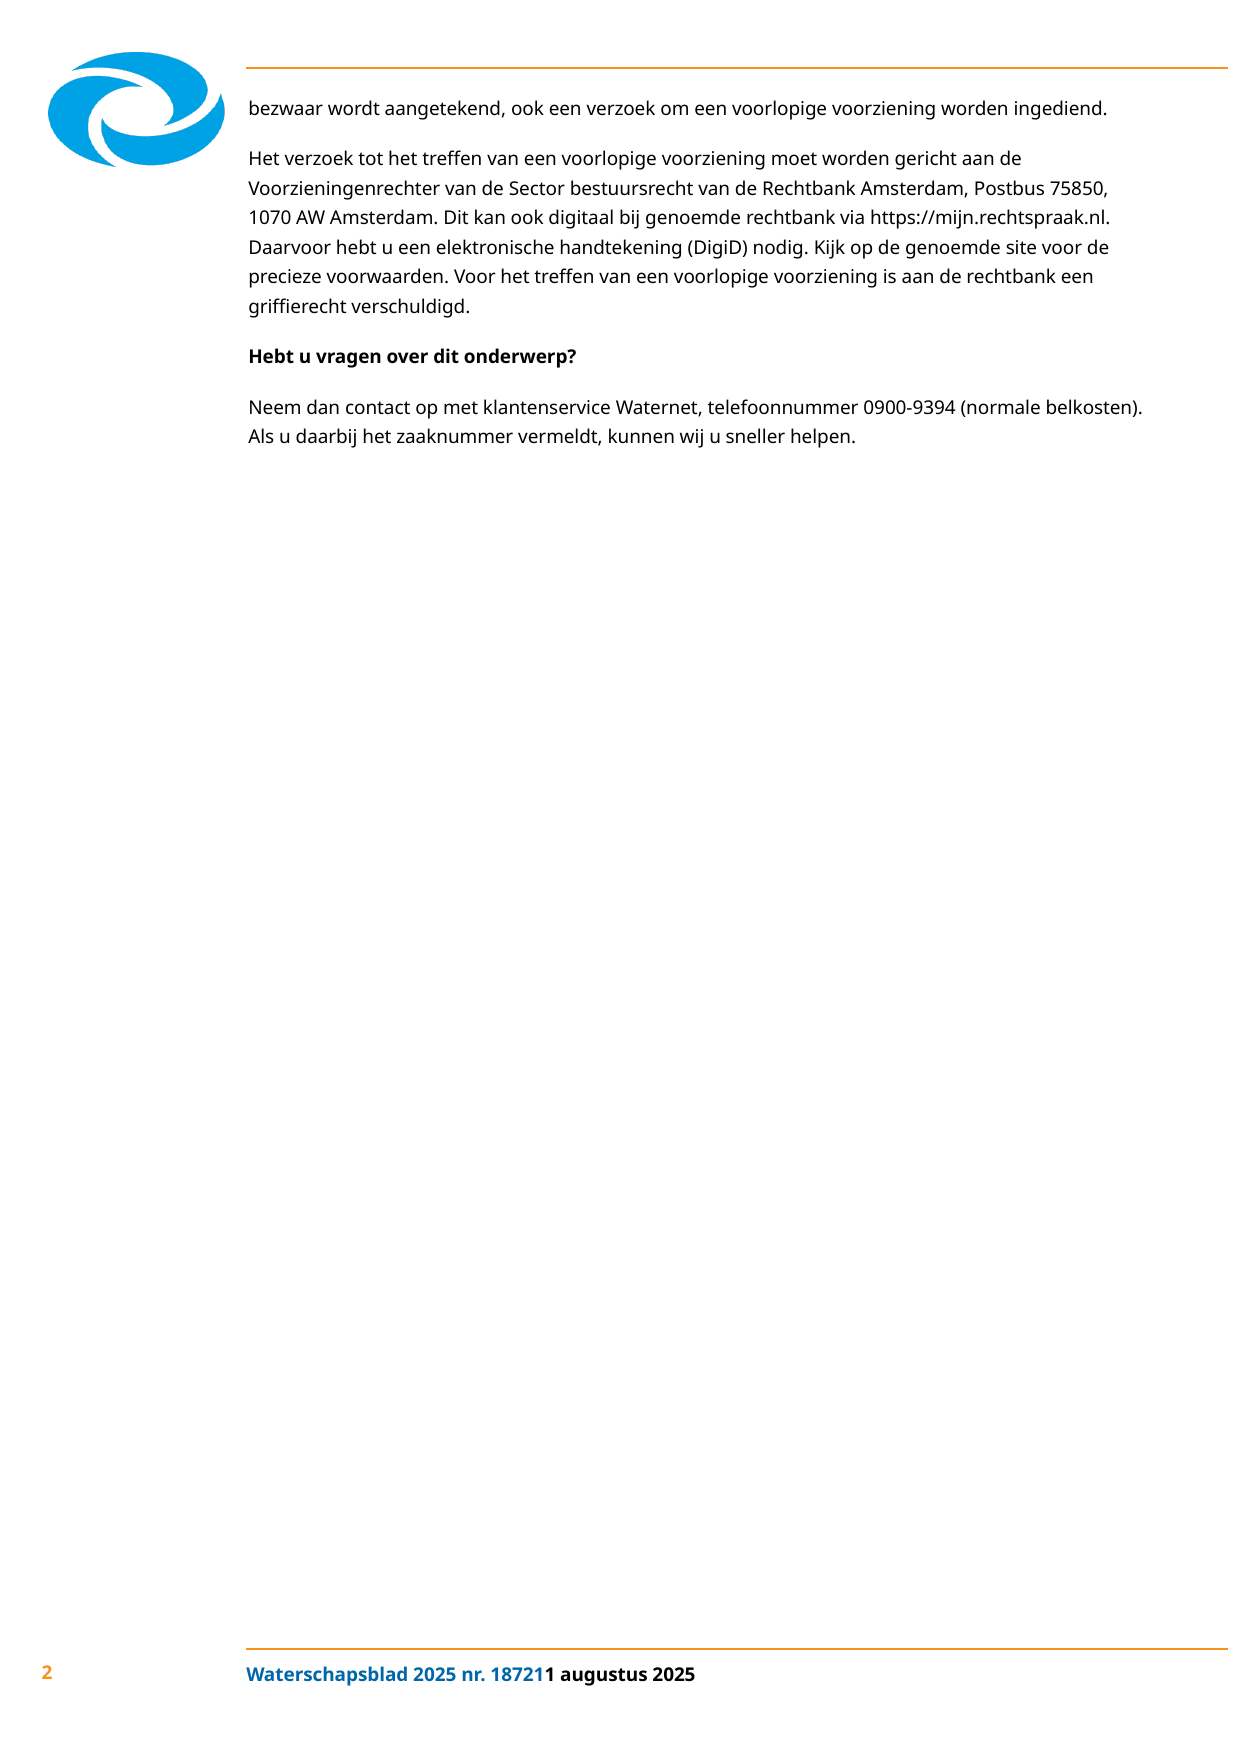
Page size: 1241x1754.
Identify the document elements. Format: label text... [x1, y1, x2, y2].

text Het verzoek tot het treffen van een voorlopige voorziening moet worden gericht aan de Voorzieningenrechter van de Sector bestuursrecht van de Rechtbank Amsterdam, Postbus 75850, 1070 AW Amsterdam. Dit kan ook digitaal bij genoemde rechtbank via https://mijn.rechtspraak.nl. Daarvoor hebt u een elektronische handtekening (DigiD) nodig. Kijk op de genoemde site voor de precieze voorwaarden. Voor het treffen van een voorlopige voorziening is aan de rechtbank een griffierecht verschuldigd. [248, 145, 1152, 319]
picture [41, 47, 231, 172]
text Hebt u vragen over dit onderwerp? [248, 343, 1152, 369]
text bezwaar wordt aangetekend, ook een verzoek om een voorlopige voorziening worden ingediend. [248, 95, 1152, 121]
text Neem dan contact op met klantenservice Waternet, telefoonnummer 0900-9394 (normale belkosten). Als u daarbij het zaaknummer vermeldt, kunnen wij u sneller helpen. [248, 394, 1152, 449]
